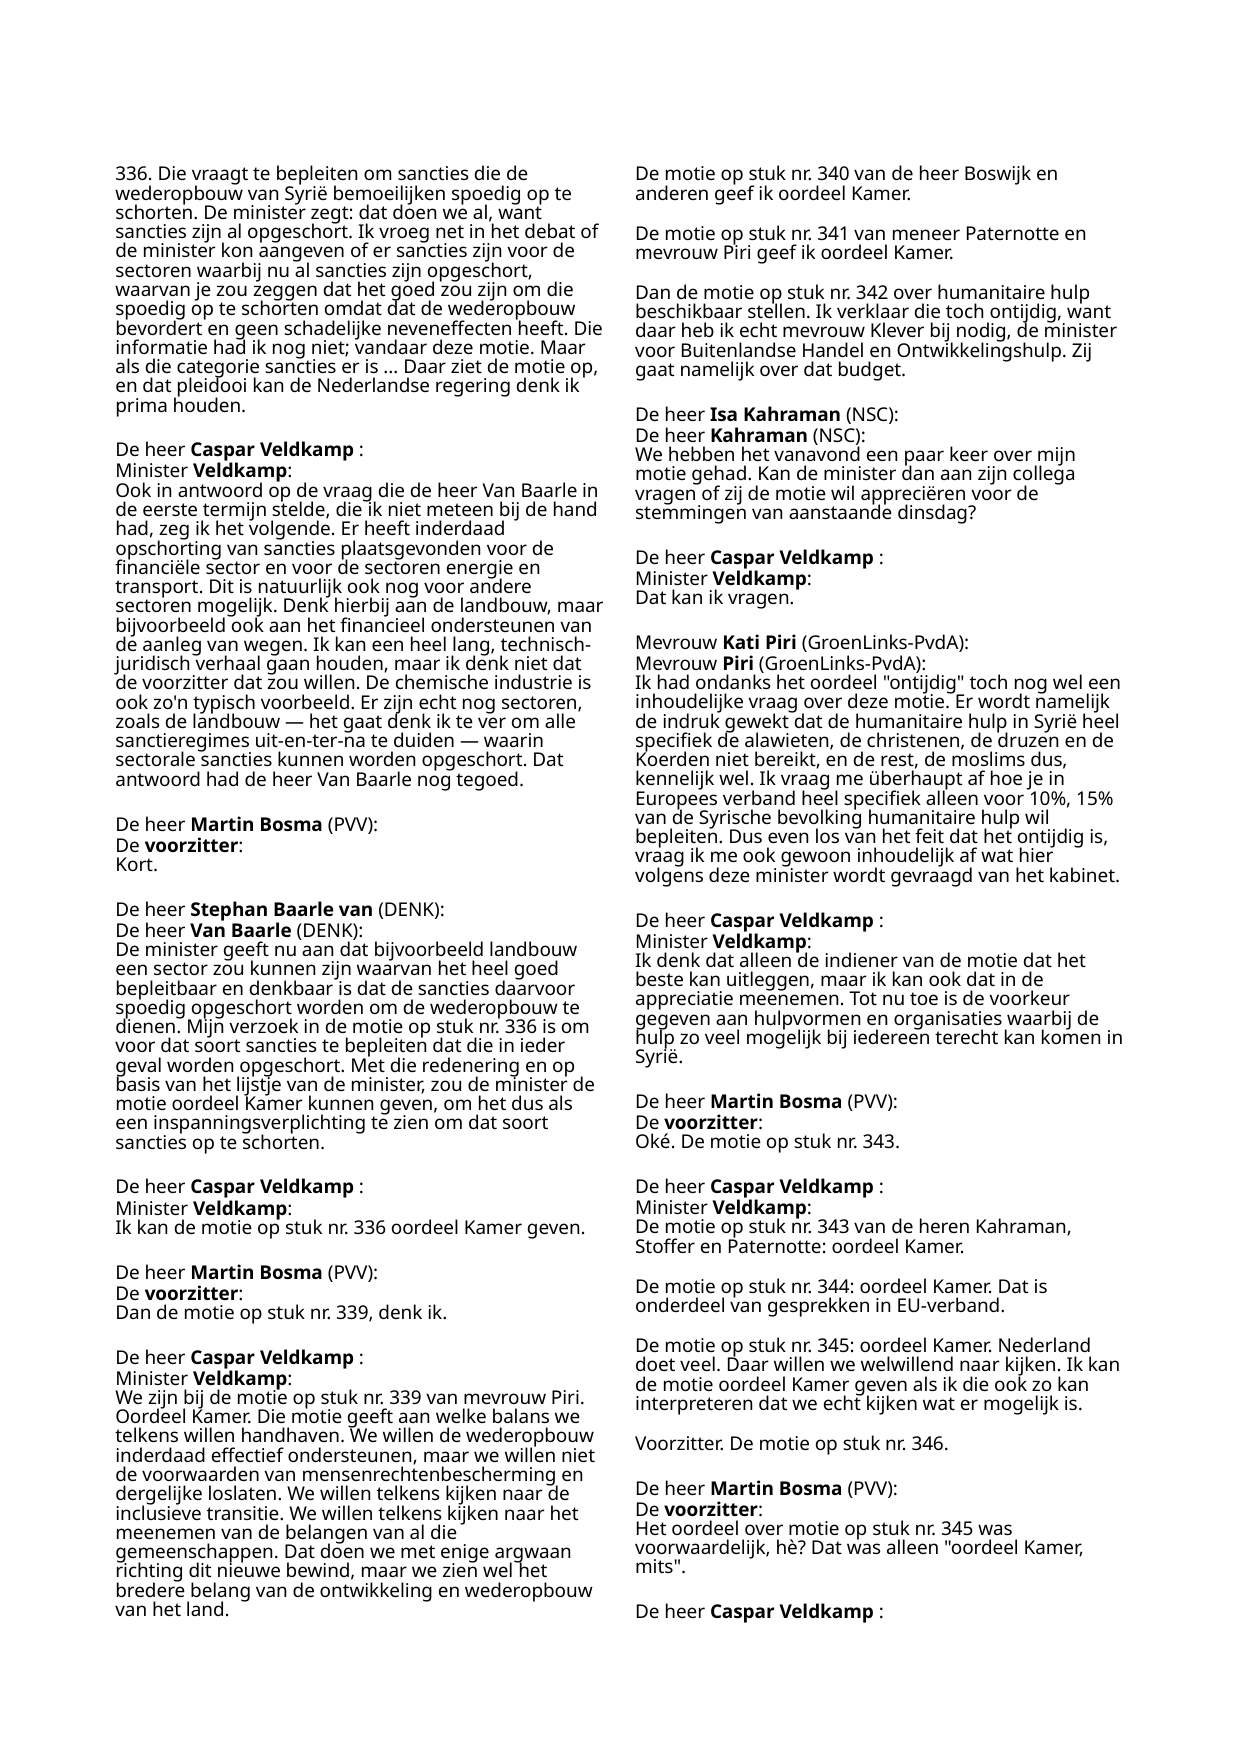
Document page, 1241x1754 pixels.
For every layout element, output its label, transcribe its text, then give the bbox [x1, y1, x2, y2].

text Dat kan ik vragen. [635, 589, 1125, 608]
text Mevrouw Kati Piri (GroenLinks-PvdA): [635, 629, 1125, 655]
text De heer Stephan Baarle van (DENK): [115, 896, 605, 922]
text Ik kan de motie op stuk nr. 336 oordeel Kamer geven. [115, 1219, 605, 1238]
text De heer Caspar Veldkamp : [635, 1173, 1125, 1199]
text De heer Caspar Veldkamp : [115, 437, 605, 462]
text Minister Veldkamp: [115, 462, 605, 482]
text De motie op stuk nr. 344: oordeel Kamer. Dat is onderdeel van gesprekken in EU-verband. [635, 1278, 1125, 1316]
text De motie op stuk nr. 345: oordeel Kamer. Nederland doet veel. Daar willen we welwillend naar kijken. Ik kan de motie oordeel Kamer geven als ik die ook zo kan interpreteren dat we echt kijken wat er mogelijk is. [635, 1337, 1125, 1414]
text Voorzitter. De motie op stuk nr. 346. [635, 1435, 1125, 1454]
text Minister Veldkamp: [635, 933, 1125, 952]
text Minister Veldkamp: [635, 570, 1125, 589]
text Minister Veldkamp: [115, 1370, 605, 1389]
text Dan de motie op stuk nr. 339, denk ik. [115, 1304, 605, 1323]
text We hebben het vanavond een paar keer over mijn motie gehad. Kan de minister dan aan zijn collega vragen of zij de motie wil appreciëren voor de stemmingen van aanstaande dinsdag? [635, 446, 1125, 523]
text De heer Isa Kahraman (NSC): [635, 401, 1125, 427]
text De voorzitter: [115, 837, 605, 856]
text De heer Martin Bosma (PVV): [635, 1475, 1125, 1501]
text De heer Caspar Veldkamp : [115, 1344, 605, 1370]
text De heer Martin Bosma (PVV): [115, 811, 605, 837]
text Kort. [115, 856, 605, 875]
text We zijn bij de motie op stuk nr. 339 van mevrouw Piri. Oordeel Kamer. Die motie geeft aan welke balans we telkens willen handhaven. We willen de wederopbouw inderdaad effectief ondersteunen, maar we willen niet de voorwaarden van mensenrechtenbescherming en dergelijke loslaten. We willen telkens kijken naar de inclusieve transitie. We willen telkens kijken naar het meenemen van de belangen van al die gemeenschappen. Dat doen we met enige argwaan richting dit nieuwe bewind, maar we zien wel het bredere belang van de ontwikkeling en wederopbouw van het land. [115, 1389, 605, 1620]
text Mevrouw Piri (GroenLinks-PvdA): [635, 655, 1125, 674]
text De heer Martin Bosma (PVV): [115, 1259, 605, 1284]
text De heer Van Baarle (DENK): [115, 922, 605, 941]
text Ik had ondanks het oordeel "ontijdig" toch nog wel een inhoudelijke vraag over deze motie. Er wordt namelijk de indruk gewekt dat de humanitaire hulp in Syrië heel specifiek de alawieten, de christenen, de druzen en de Koerden niet bereikt, en de rest, de moslims dus, kennelijk wel. Ik vraag me überhaupt af hoe je in Europees verband heel specifiek alleen voor 10%, 15% van de Syrische bevolking humanitaire hulp wil bepleiten. Dus even los van het feit dat het ontijdig is, vraag ik me ook gewoon inhoudelijk af wat hier volgens deze minister wordt gevraagd van het kabinet. [635, 674, 1125, 886]
text De voorzitter: [635, 1114, 1125, 1133]
text De heer Martin Bosma (PVV): [635, 1088, 1125, 1114]
text De voorzitter: [635, 1501, 1125, 1520]
text Ik denk dat alleen de indiener van de motie dat het beste kan uitleggen, maar ik kan ook dat in de appreciatie meenemen. Tot nu toe is de voorkeur gegeven aan hulpvormen en organisaties waarbij de hulp zo veel mogelijk bij iedereen terecht kan komen in Syrië. [635, 952, 1125, 1067]
text Dan de motie op stuk nr. 342 over humanitaire hulp beschikbaar stellen. Ik verklaar die toch ontijdig, want daar heb ik echt mevrouw Klever bij nodig, de minister voor Buitenlandse Handel en Ontwikkelingshulp. Zij gaat namelijk over dat budget. [635, 284, 1125, 380]
text De heer Caspar Veldkamp : [635, 907, 1125, 933]
text Ook in antwoord op de vraag die de heer Van Baarle in de eerste termijn stelde, die ik niet meteen bij de hand had, zeg ik het volgende. Er heeft inderdaad opschorting van sancties plaatsgevonden voor de financiële sector en voor de sectoren energie en transport. Dit is natuurlijk ook nog voor andere sectoren mogelijk. Denk hierbij aan de landbouw, maar bijvoorbeeld ook aan het financieel ondersteunen van de aanleg van wegen. Ik kan een heel lang, technisch-juridisch verhaal gaan houden, maar ik denk niet dat de voorzitter dat zou willen. De chemische industrie is ook zo'n typisch voorbeeld. Er zijn echt nog sectoren, zoals de landbouw — het gaat denk ik te ver om alle sanctieregimes uit-en-ter-na te duiden — waarin sectorale sancties kunnen worden opgeschort. Dat antwoord had de heer Van Baarle nog tegoed. [115, 482, 605, 790]
text Minister Veldkamp: [115, 1199, 605, 1219]
text De heer Caspar Veldkamp : [635, 544, 1125, 570]
text De voorzitter: [115, 1284, 605, 1304]
text De heer Caspar Veldkamp : [635, 1598, 1125, 1624]
text Het oordeel over motie op stuk nr. 345 was voorwaardelijk, hè? Dat was alleen "oordeel Kamer, mits". [635, 1520, 1125, 1578]
text De minister geeft nu aan dat bijvoorbeeld landbouw een sector zou kunnen zijn waarvan het heel goed bepleitbaar en denkbaar is dat de sancties daarvoor spoedig opgeschort worden om de wederopbouw te dienen. Mijn verzoek in de motie op stuk nr. 336 is om voor dat soort sancties te bepleiten dat die in ieder geval worden opgeschort. Met die redenering en op basis van het lijstje van de minister, zou de minister de motie oordeel Kamer kunnen geven, om het dus als een inspanningsverplichting te zien om dat soort sancties op te schorten. [115, 941, 605, 1153]
text Oké. De motie op stuk nr. 343. [635, 1133, 1125, 1153]
text De motie op stuk nr. 343 van de heren Kahraman, Stoffer en Paternotte: oordeel Kamer. [635, 1218, 1125, 1257]
text De heer Kahraman (NSC): [635, 427, 1125, 446]
text De heer Caspar Veldkamp : [115, 1174, 605, 1199]
text 336. Die vraagt te bepleiten om sancties die de wederopbouw van Syrië bemoeilijken spoedig op te schorten. De minister zegt: dat doen we al, want sancties zijn al opgeschort. Ik vroeg net in het debat of de minister kon aangeven of er sancties zijn voor de sectoren waarbij nu al sancties zijn opgeschort, waarvan je zou zeggen dat het goed zou zijn om die spoedig op te schorten omdat dat de wederopbouw bevordert en geen schadelijke neveneffecten heeft. Die informatie had ik nog niet; vandaar deze motie. Maar als die categorie sancties er is … Daar ziet de motie op, en dat pleidooi kan de Nederlandse regering denk ik prima houden. [115, 165, 605, 416]
text De motie op stuk nr. 340 van de heer Boswijk en anderen geef ik oordeel Kamer. [635, 165, 1125, 204]
text Minister Veldkamp: [635, 1199, 1125, 1218]
text De motie op stuk nr. 341 van meneer Paternotte en mevrouw Piri geef ik oordeel Kamer. [635, 224, 1125, 263]
